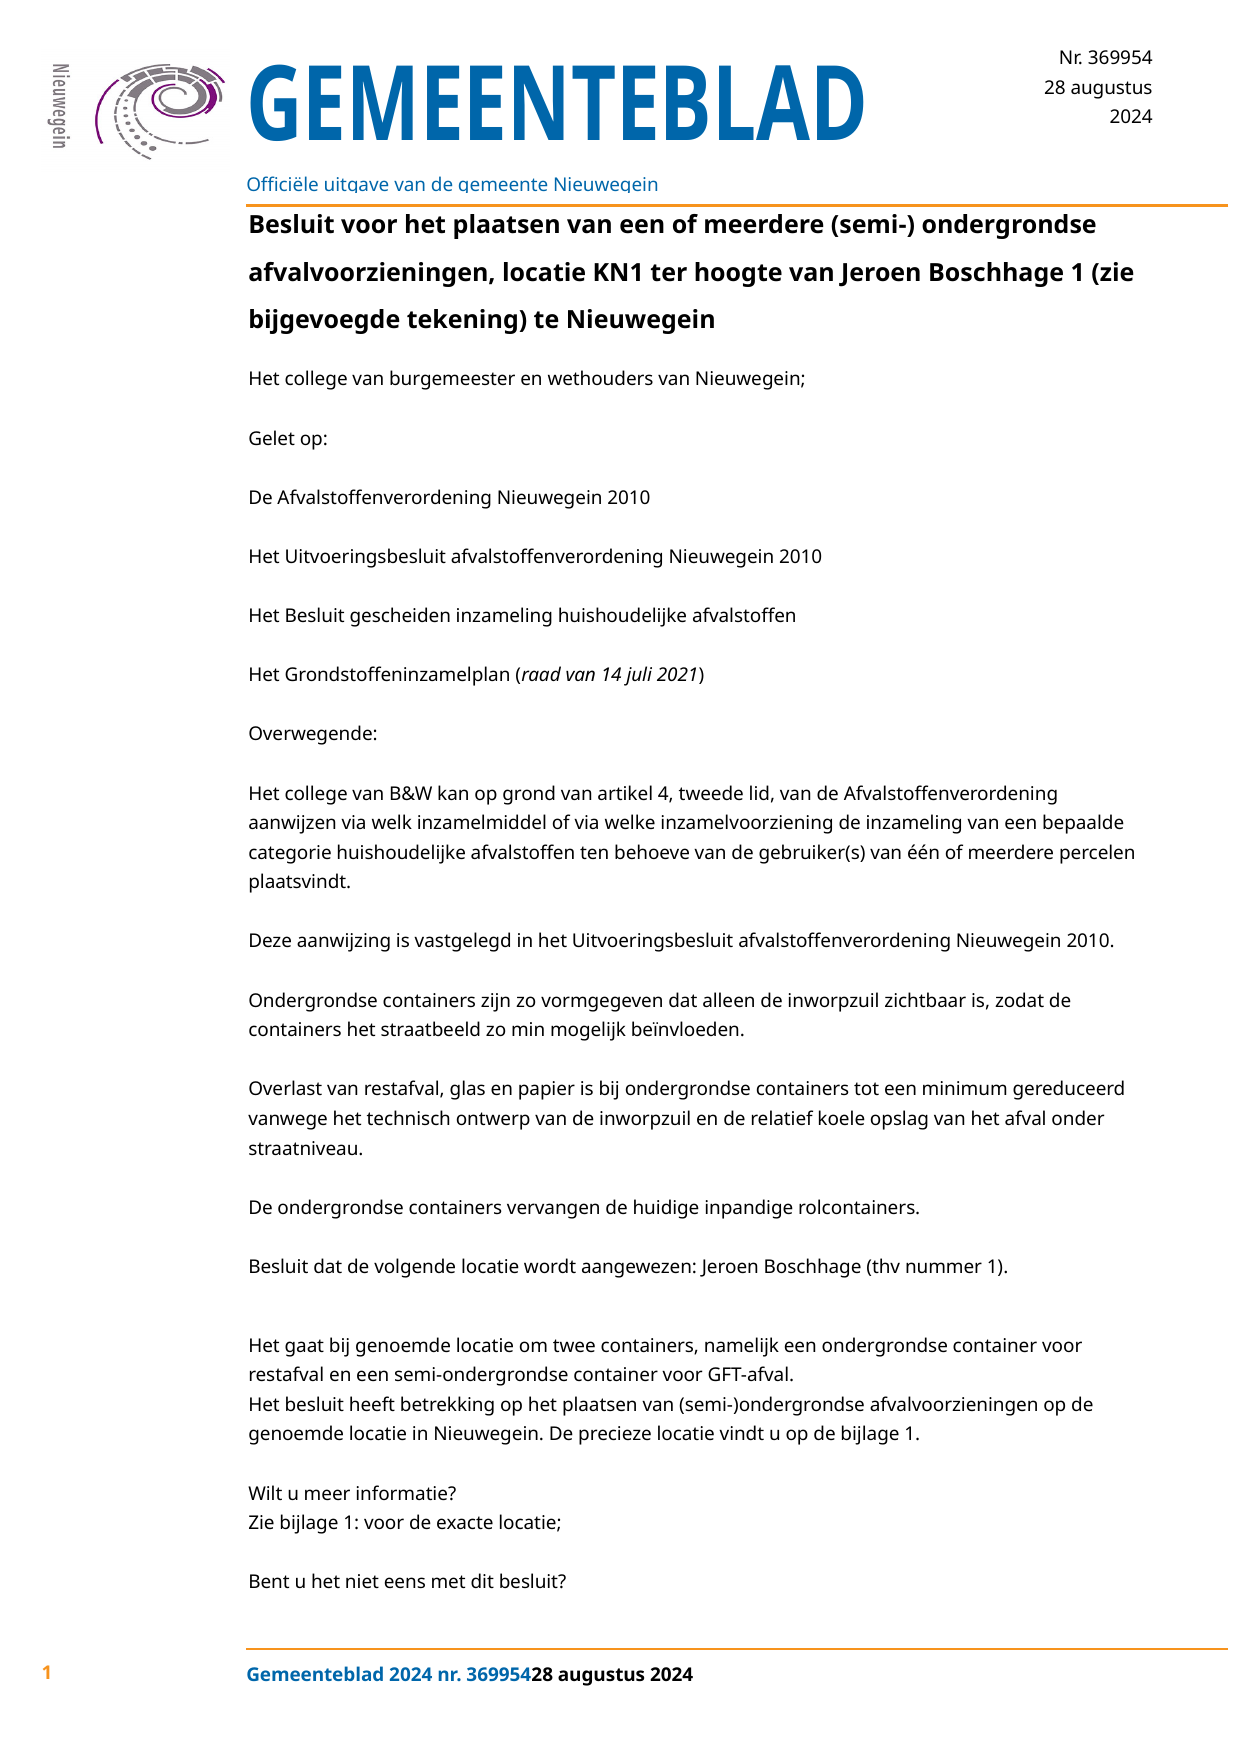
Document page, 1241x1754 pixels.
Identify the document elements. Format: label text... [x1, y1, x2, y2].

text Overlast van restafval, glas en papier is bij ondergrondse containers tot een minimum gereduceerd vanwege het technisch ontwerp van de inworpzuil en de relatief koele opslag van het afval onder straatniveau. [248, 1076, 1152, 1160]
text Het besluit heeft betrekking op het plaatsen van (semi-)ondergrondse afvalvoorzieningen op de genoemde locatie in Nieuwegein. De precieze locatie vindt u op de bijlage 1. [248, 1391, 1152, 1446]
text Gelet op: [248, 425, 1152, 450]
text Het Grondstoffeninzamelplan (raad van 14 juli 2021) [248, 661, 1152, 687]
picture [41, 47, 231, 172]
text Het gaat bij genoemde locatie om twee containers, namelijk een ondergrondse container voor restafval en een semi-ondergrondse container voor GFT-afval. [248, 1332, 1152, 1387]
text Het college van burgemeester en wethouders van Nieuwegein; [248, 366, 1152, 391]
text Overwegende: [248, 721, 1152, 746]
text Zie bijlage 1: voor de exacte locatie; [248, 1509, 1152, 1535]
text Ondergrondse containers zijn zo vormgegeven dat alleen de inworpzuil zichtbaar is, zodat de containers het straatbeeld zo min mogelijk beïnvloeden. [248, 987, 1152, 1042]
text De ondergrondse containers vervangen de huidige inpandige rolcontainers. [248, 1194, 1152, 1219]
text Deze aanwijzing is vastgelegd in het Uitvoeringsbesluit afvalstoffenverordening Nieuwegein 2010. [248, 928, 1152, 953]
text Het Besluit gescheiden inzameling huishoudelijke afvalstoffen [248, 602, 1152, 628]
text Besluit voor het plaatsen van een of meerdere (semi-) ondergrondse afvalvoorzieningen, locatie KN1 ter hoogte van Jeroen Boschhage 1 (zie bijgevoegde tekening) te Nieuwegein [248, 207, 1152, 336]
text Wilt u meer informatie? [248, 1480, 1152, 1506]
text Het college van B&W kan op grond van artikel 4, tweede lid, van de Afvalstoffenverordening aanwijzen via welk inzamelmiddel of via welke inzamelvoorziening de inzameling van een bepaalde categorie huishoudelijke afvalstoffen ten behoeve van de gebruiker(s) van één of meerdere percelen plaatsvindt. [248, 780, 1152, 894]
text Bent u het niet eens met dit besluit? [248, 1568, 1152, 1594]
text Het Uitvoeringsbesluit afvalstoffenverordening Nieuwegein 2010 [248, 543, 1152, 569]
text Besluit dat de volgende locatie wordt aangewezen: Jeroen Boschhage (thv nummer 1). [248, 1253, 1152, 1279]
text De Afvalstoffenverordening Nieuwegein 2010 [248, 484, 1152, 509]
